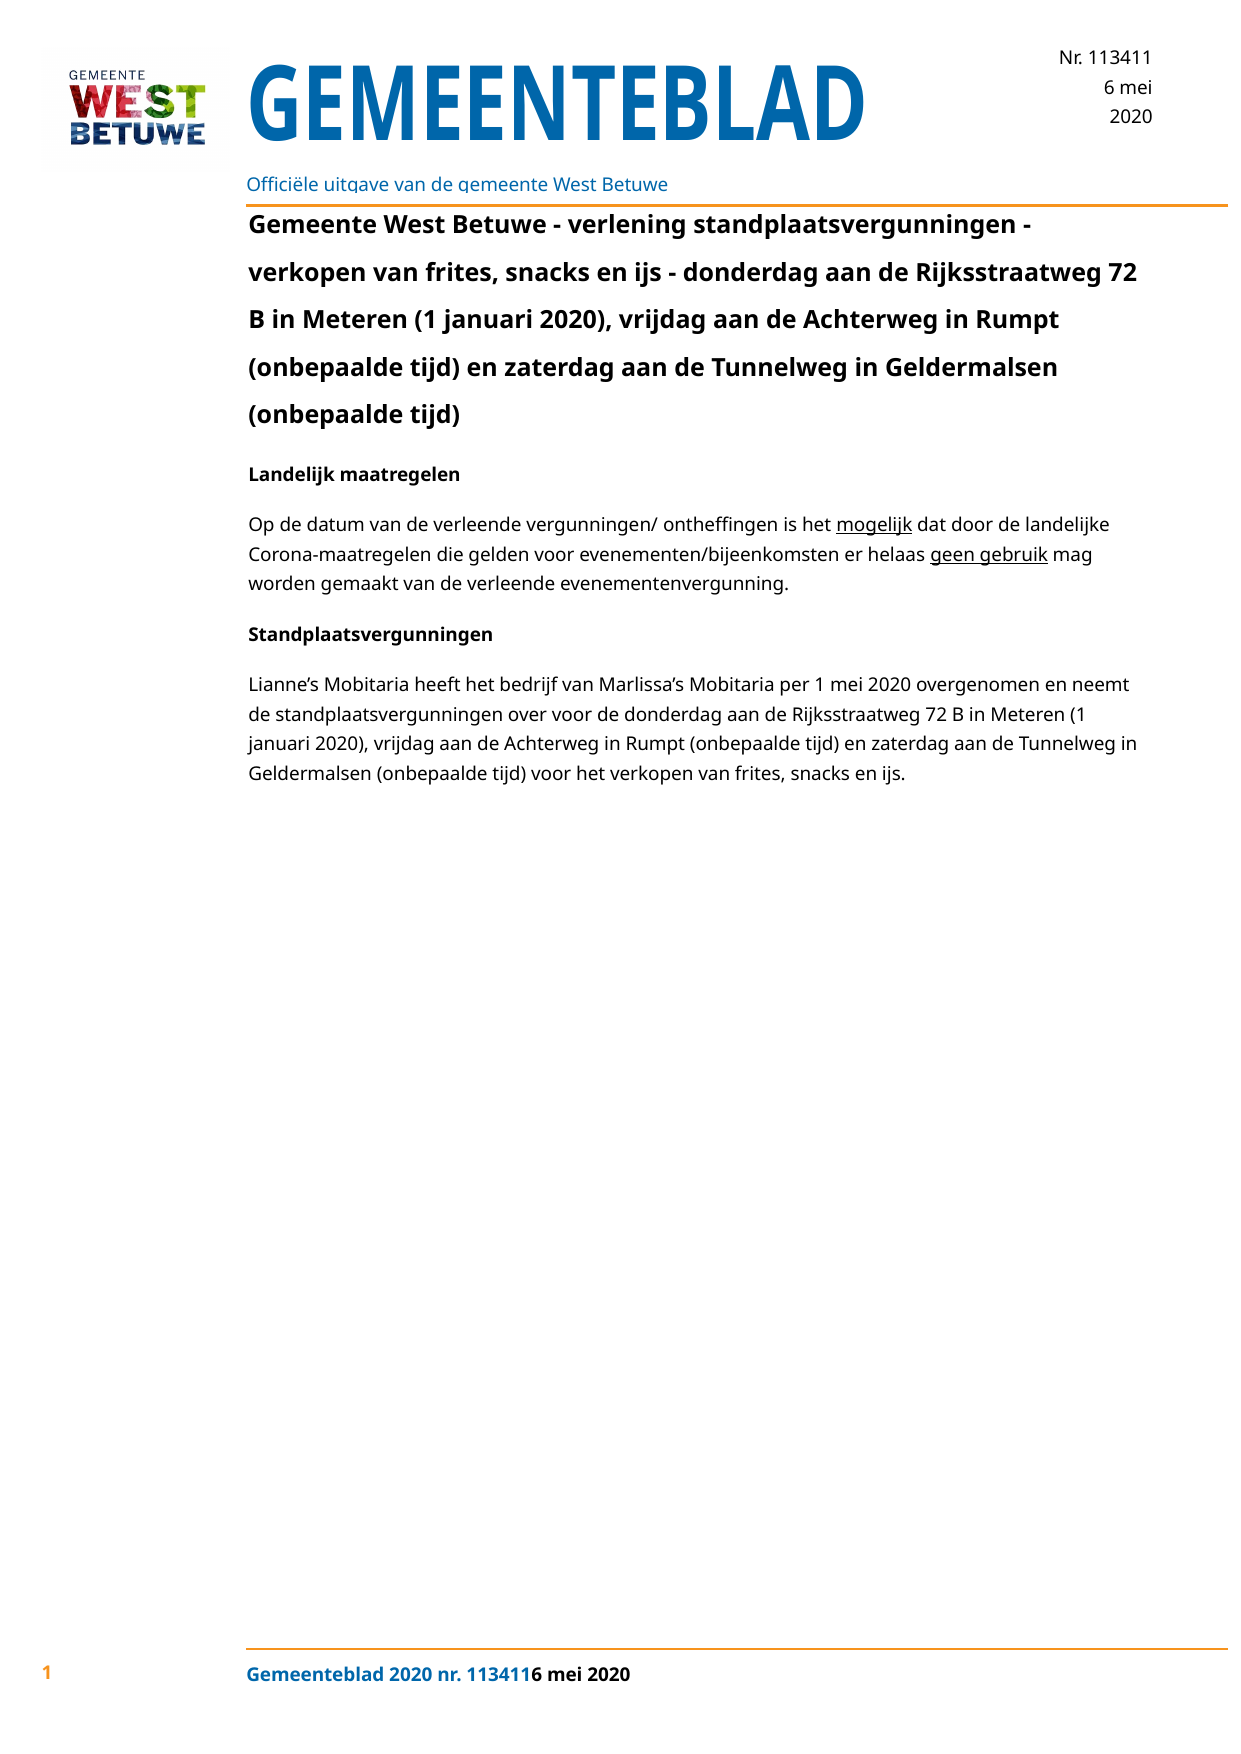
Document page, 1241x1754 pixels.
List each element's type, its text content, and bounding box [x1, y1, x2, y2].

text Op de datum van de verleende vergunningen/ ontheffingen is het mogelijk dat door de landelijke Corona-maatregelen die gelden voor evenementen/bijeenkomsten er helaas geen gebruik mag worden gemaakt van de verleende evenementenvergunning. [248, 511, 1152, 596]
picture [41, 47, 231, 172]
text Gemeente West Betuwe - verlening standplaatsvergunningen - verkopen van frites, snacks en ijs - donderdag aan de Rijksstraatweg 72 B in Meteren (1 januari 2020), vrijdag aan de Achterweg in Rumpt (onbepaalde tijd) en zaterdag aan de Tunnelweg in Geldermalsen (onbepaalde tijd) [248, 207, 1152, 431]
text Standplaatsvergunningen [248, 621, 1152, 646]
text Lianne’s Mobitaria heeft het bedrijf van Marlissa’s Mobitaria per 1 mei 2020 overgenomen en neemt de standplaatsvergunningen over voor de donderdag aan de Rijksstraatweg 72 B in Meteren (1 januari 2020), vrijdag aan de Achterweg in Rumpt (onbepaalde tijd) en zaterdag aan de Tunnelweg in Geldermalsen (onbepaalde tijd) voor het verkopen van frites, snacks en ijs. [248, 671, 1152, 786]
text Landelijk maatregelen [248, 461, 1152, 486]
